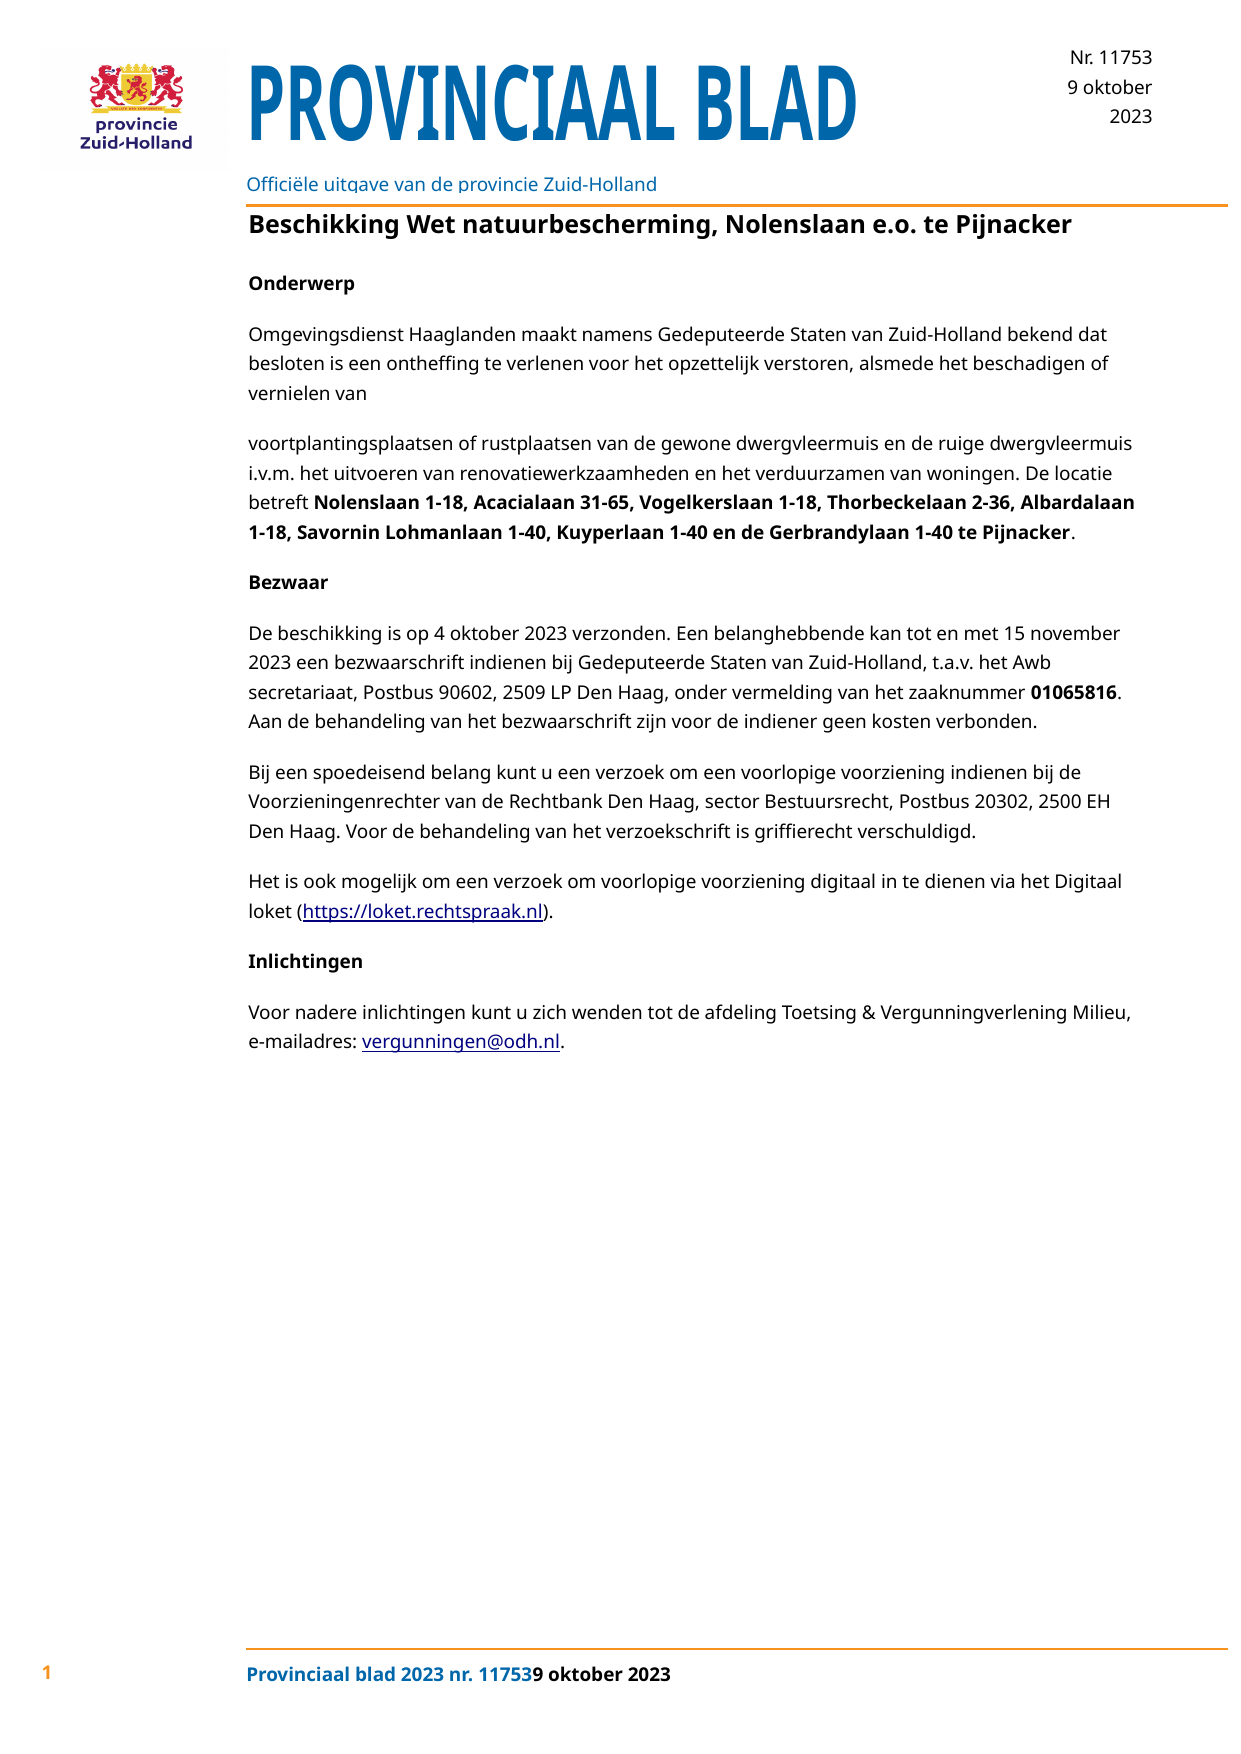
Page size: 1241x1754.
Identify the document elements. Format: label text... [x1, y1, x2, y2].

text Onderwerp [248, 270, 1152, 296]
text Het is ook mogelijk om een verzoek om voorlopige voorziening digitaal in te dienen via het Digitaal loket (https://loket.rechtspraak.nl). [248, 869, 1152, 924]
text Voor nadere inlichtingen kunt u zich wenden tot de afdeling Toetsing & Vergunningverlening Milieu, e-mailadres: vergunningen@odh.nl. [248, 999, 1152, 1054]
picture [41, 47, 231, 172]
text Omgevingsdienst Haaglanden maakt namens Gedeputeerde Staten van Zuid-Holland bekend dat besloten is een ontheffing te verlenen voor het opzettelijk verstoren, alsmede het beschadigen of vernielen van [248, 321, 1152, 406]
text Bezwaar [248, 569, 1152, 595]
text Beschikking Wet natuurbescherming, Nolenslaan e.o. te Pijnacker [248, 207, 1152, 241]
text Inlichtingen [248, 949, 1152, 974]
text De beschikking is op 4 oktober 2023 verzonden. Een belanghebbende kan tot en met 15 november 2023 een bezwaarschrift indienen bij Gedeputeerde Staten van Zuid-Holland, t.a.v. het Awb secretariaat, Postbus 90602, 2509 LP Den Haag, onder vermelding van het zaaknummer 01065816. Aan de behandeling van het bezwaarschrift zijn voor de indiener geen kosten verbonden. [248, 620, 1152, 734]
text Bij een spoedeisend belang kunt u een verzoek om een voorlopige voorziening indienen bij de Voorzieningenrechter van de Rechtbank Den Haag, sector Bestuursrecht, Postbus 20302, 2500 EH Den Haag. Voor de behandeling van het verzoekschrift is griffierecht verschuldigd. [248, 759, 1152, 844]
text voortplantingsplaatsen of rustplaatsen van de gewone dwergvleermuis en de ruige dwergvleermuis i.v.m. het uitvoeren van renovatiewerkzaamheden en het verduurzamen van woningen. De locatie betreft Nolenslaan 1-18, Acacialaan 31-65, Vogelkerslaan 1-18, Thorbeckelaan 2-36, Albardalaan 1-18, Savornin Lohmanlaan 1-40, Kuyperlaan 1-40 en de Gerbrandylaan 1-40 te Pijnacker. [248, 430, 1152, 545]
